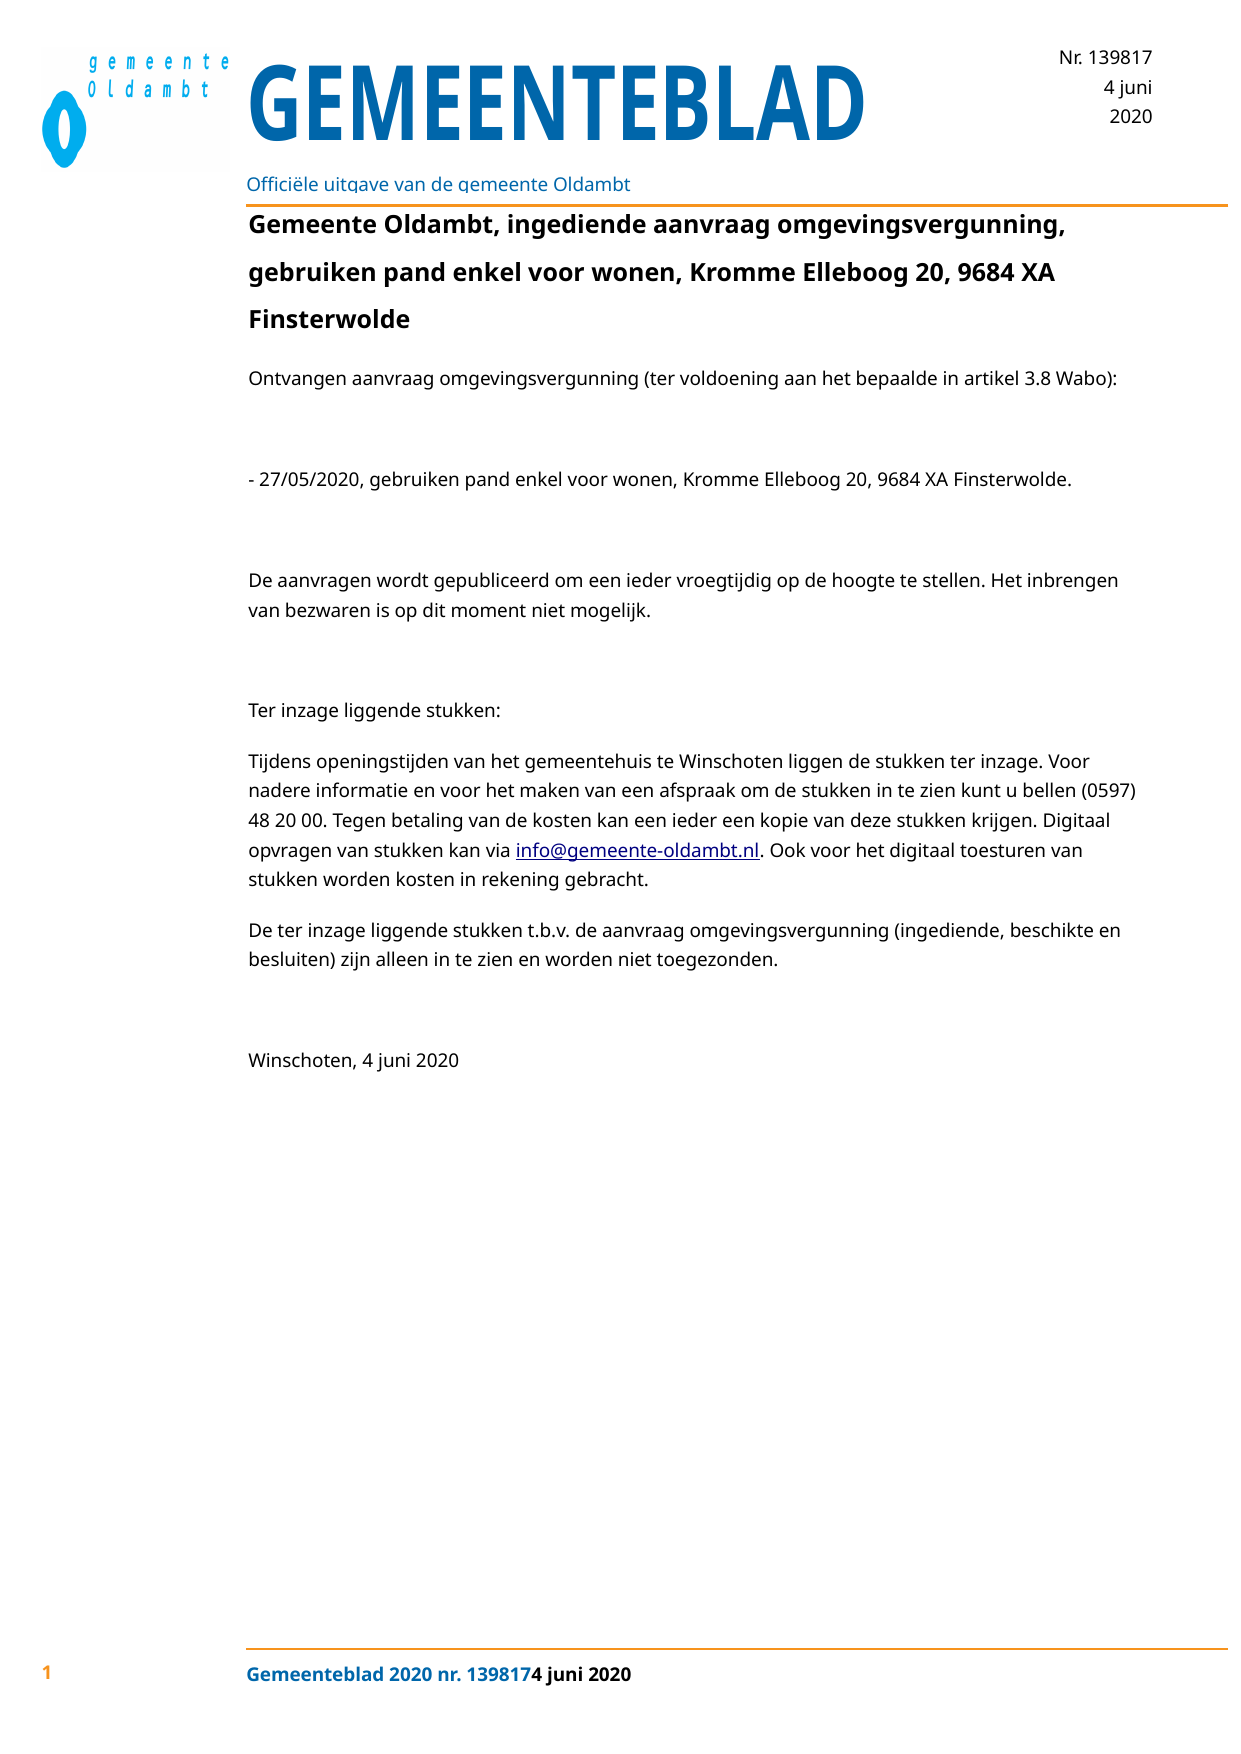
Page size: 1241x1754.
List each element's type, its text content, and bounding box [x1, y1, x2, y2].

picture [41, 47, 231, 172]
text Winschoten, 4 juni 2020 [248, 1047, 1152, 1073]
text Ontvangen aanvraag omgevingsvergunning (ter voldoening aan het bepaalde in artikel 3.8 Wabo): [248, 366, 1152, 391]
text Gemeente Oldambt, ingediende aanvraag omgevingsvergunning, gebruiken pand enkel voor wonen, Kromme Elleboog 20, 9684 XA Finsterwolde [248, 207, 1152, 336]
text Ter inzage liggende stukken: [248, 698, 1152, 723]
text De ter inzage liggende stukken t.b.v. de aanvraag omgevingsvergunning (ingediende, beschikte en besluiten) zijn alleen in te zien en worden niet toegezonden. [248, 917, 1152, 972]
text - 27/05/2020, gebruiken pand enkel voor wonen, Kromme Elleboog 20, 9684 XA Finsterwolde. [248, 466, 1152, 492]
text De aanvragen wordt gepubliceerd om een ieder vroegtijdig op de hoogte te stellen. Het inbrengen van bezwaren is op dit moment niet mogelijk. [248, 567, 1152, 622]
text Tijdens openingstijden van het gemeentehuis te Winschoten liggen de stukken ter inzage. Voor nadere informatie en voor het maken van een afspraak om de stukken in te zien kunt u bellen (0597) 48 20 00. Tegen betaling van de kosten kan een ieder een kopie van deze stukken krijgen. Digitaal opvragen van stukken kan via info@gemeente-oldambt.nl. Ook voor het digitaal toesturen van stukken worden kosten in rekening gebracht. [248, 748, 1152, 892]
